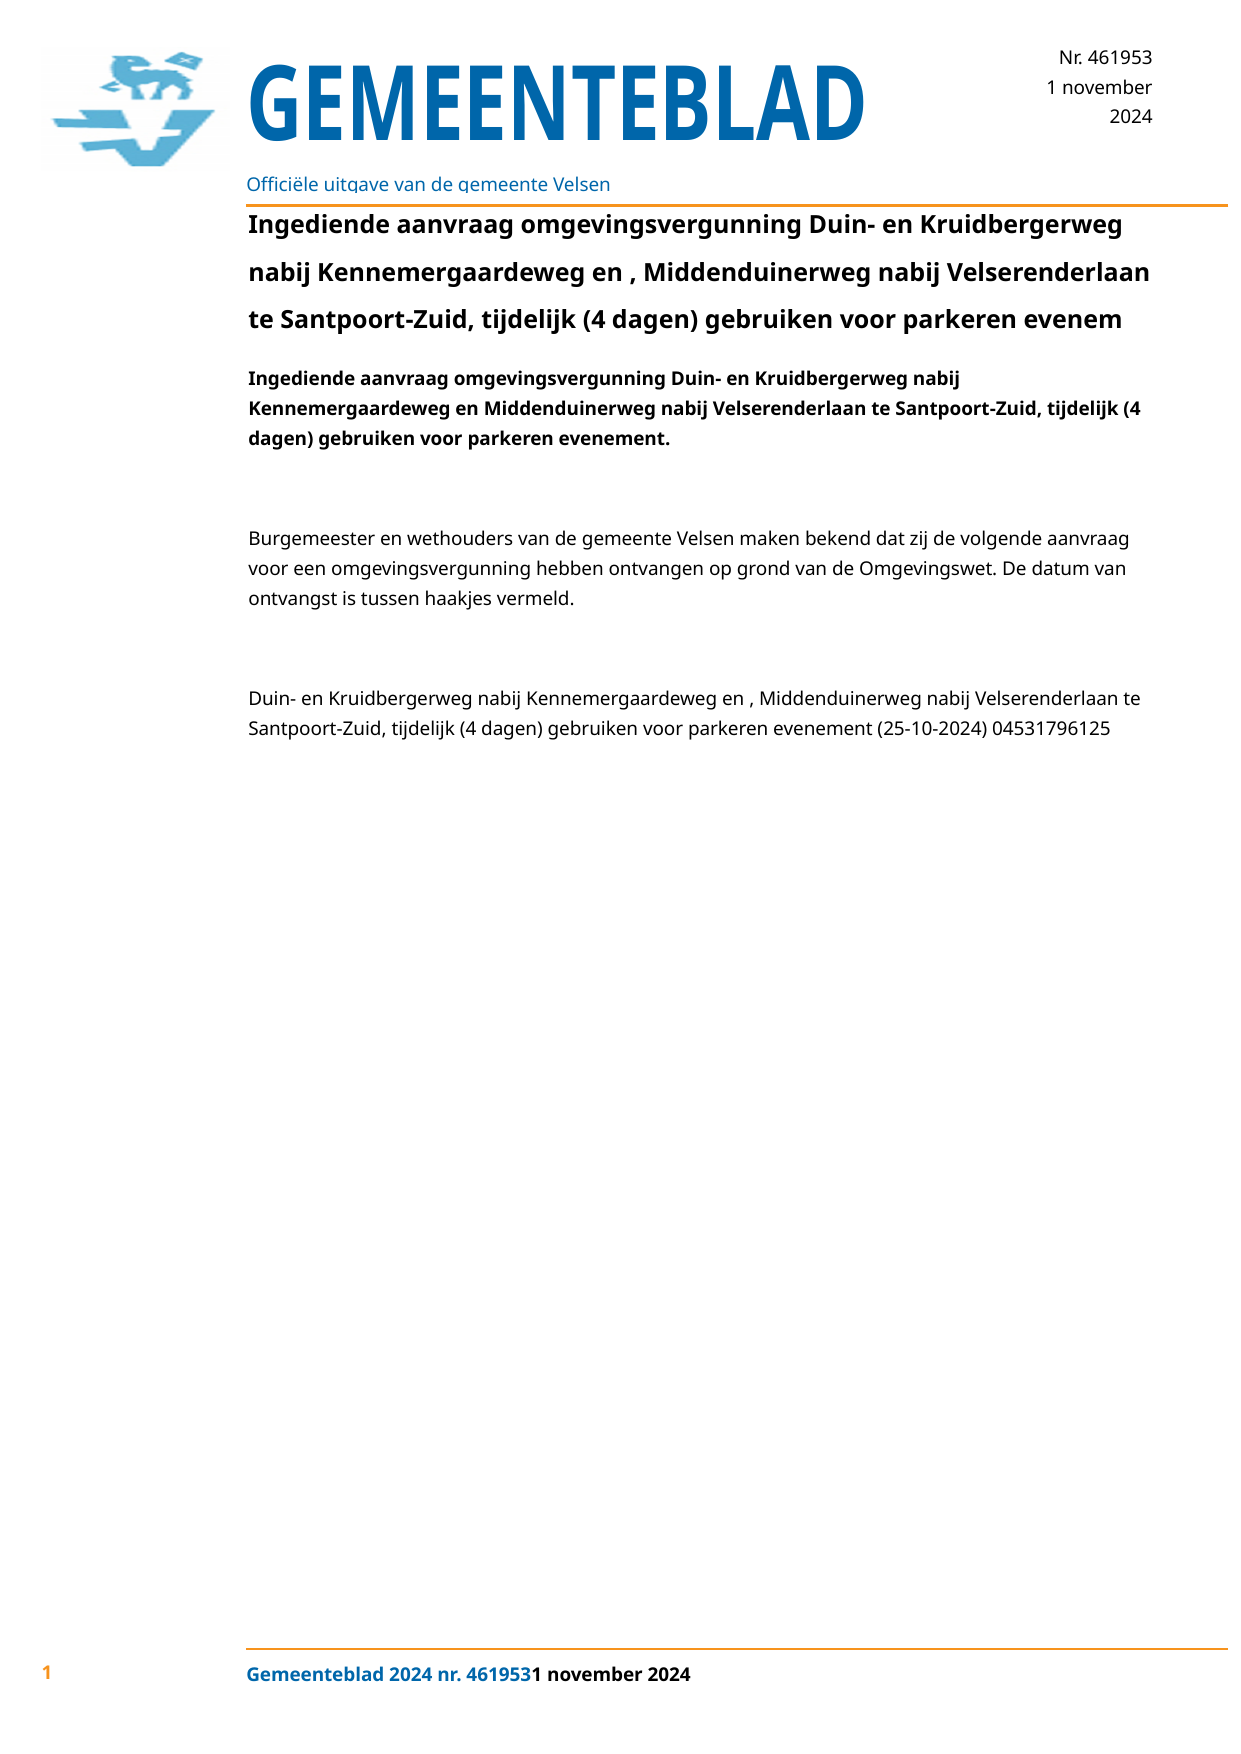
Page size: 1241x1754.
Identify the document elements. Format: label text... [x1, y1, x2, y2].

text Ingediende aanvraag omgevingsvergunning Duin- en Kruidbergerweg nabij Kennemergaardeweg en Middenduinerweg nabij Velserenderlaan te Santpoort-Zuid, tijdelijk (4 dagen) gebruiken voor parkeren evenement. [248, 366, 1152, 450]
picture [41, 47, 231, 172]
text Ingediende aanvraag omgevingsvergunning Duin- en Kruidbergerweg nabij Kennemergaardeweg en , Middenduinerweg nabij Velserenderlaan te Santpoort-Zuid, tijdelijk (4 dagen) gebruiken voor parkeren evenem [248, 207, 1152, 336]
text Duin- en Kruidbergerweg nabij Kennemergaardeweg en , Middenduinerweg nabij Velserenderlaan te Santpoort-Zuid, tijdelijk (4 dagen) gebruiken voor parkeren evenement (25-10-2024) 04531796125 [248, 686, 1152, 741]
text Burgemeester en wethouders van de gemeente Velsen maken bekend dat zij de volgende aanvraag voor een omgevingsvergunning hebben ontvangen op grond van de Omgevingswet. De datum van ontvangst is tussen haakjes vermeld. [248, 526, 1152, 610]
